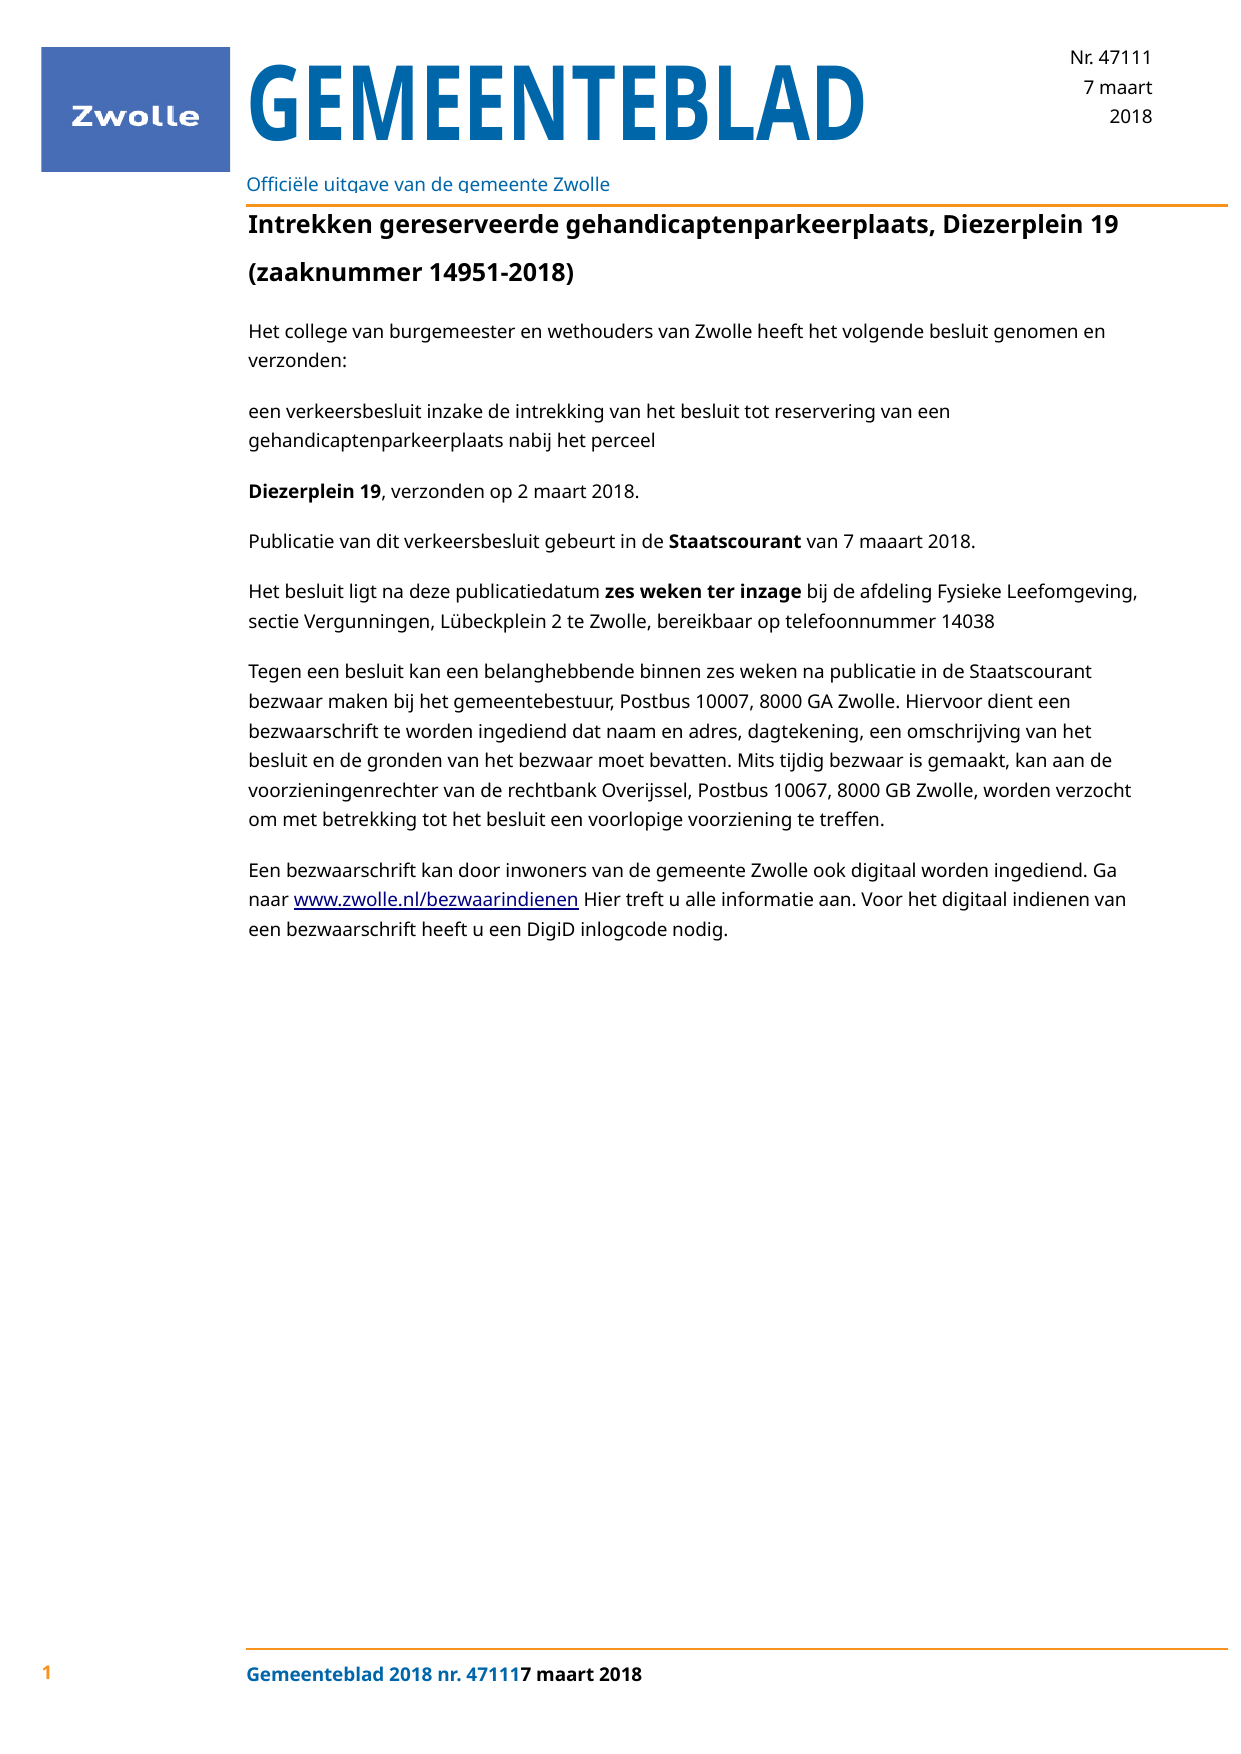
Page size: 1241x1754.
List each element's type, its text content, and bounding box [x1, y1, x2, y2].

text Een bezwaarschrift kan door inwoners van de gemeente Zwolle ook digitaal worden ingediend. Ga naar www.zwolle.nl/bezwaarindienen Hier treft u alle informatie aan. Voor het digitaal indienen van een bezwaarschrift heeft u een DigiD inlogcode nodig. [248, 857, 1152, 942]
text Diezerplein 19, verzonden op 2 maart 2018. [248, 478, 1152, 504]
text Tegen een besluit kan een belanghebbende binnen zes weken na publicatie in de Staatscourant bezwaar maken bij het gemeentebestuur, Postbus 10007, 8000 GA Zwolle. Hiervoor dient een bezwaarschrift te worden ingediend dat naam en adres, dagtekening, een omschrijving van het besluit en de gronden van het bezwaar moet bevatten. Mits tijdig bezwaar is gemaakt, kan aan de voorzieningenrechter van de rechtbank Overijssel, Postbus 10067, 8000 GB Zwolle, worden verzocht om met betrekking tot het besluit een voorlopige voorziening te treffen. [248, 659, 1152, 832]
text Het besluit ligt na deze publicatiedatum zes weken ter inzage bij de afdeling Fysieke Leefomgeving, sectie Vergunningen, Lübeckplein 2 te Zwolle, bereikbaar op telefoonnummer 14038 [248, 579, 1152, 634]
text Publicatie van dit verkeersbesluit gebeurt in de Staatscourant van 7 maaart 2018. [248, 528, 1152, 554]
text Het college van burgemeester en wethouders van Zwolle heeft het volgende besluit genomen en verzonden: [248, 318, 1152, 373]
text een verkeersbesluit inzake de intrekking van het besluit tot reservering van een gehandicaptenparkeerplaats nabij het perceel [248, 398, 1152, 453]
text Intrekken gereserveerde gehandicaptenparkeerplaats, Diezerplein 19 (zaaknummer 14951-2018) [248, 207, 1152, 288]
picture [41, 47, 231, 172]
